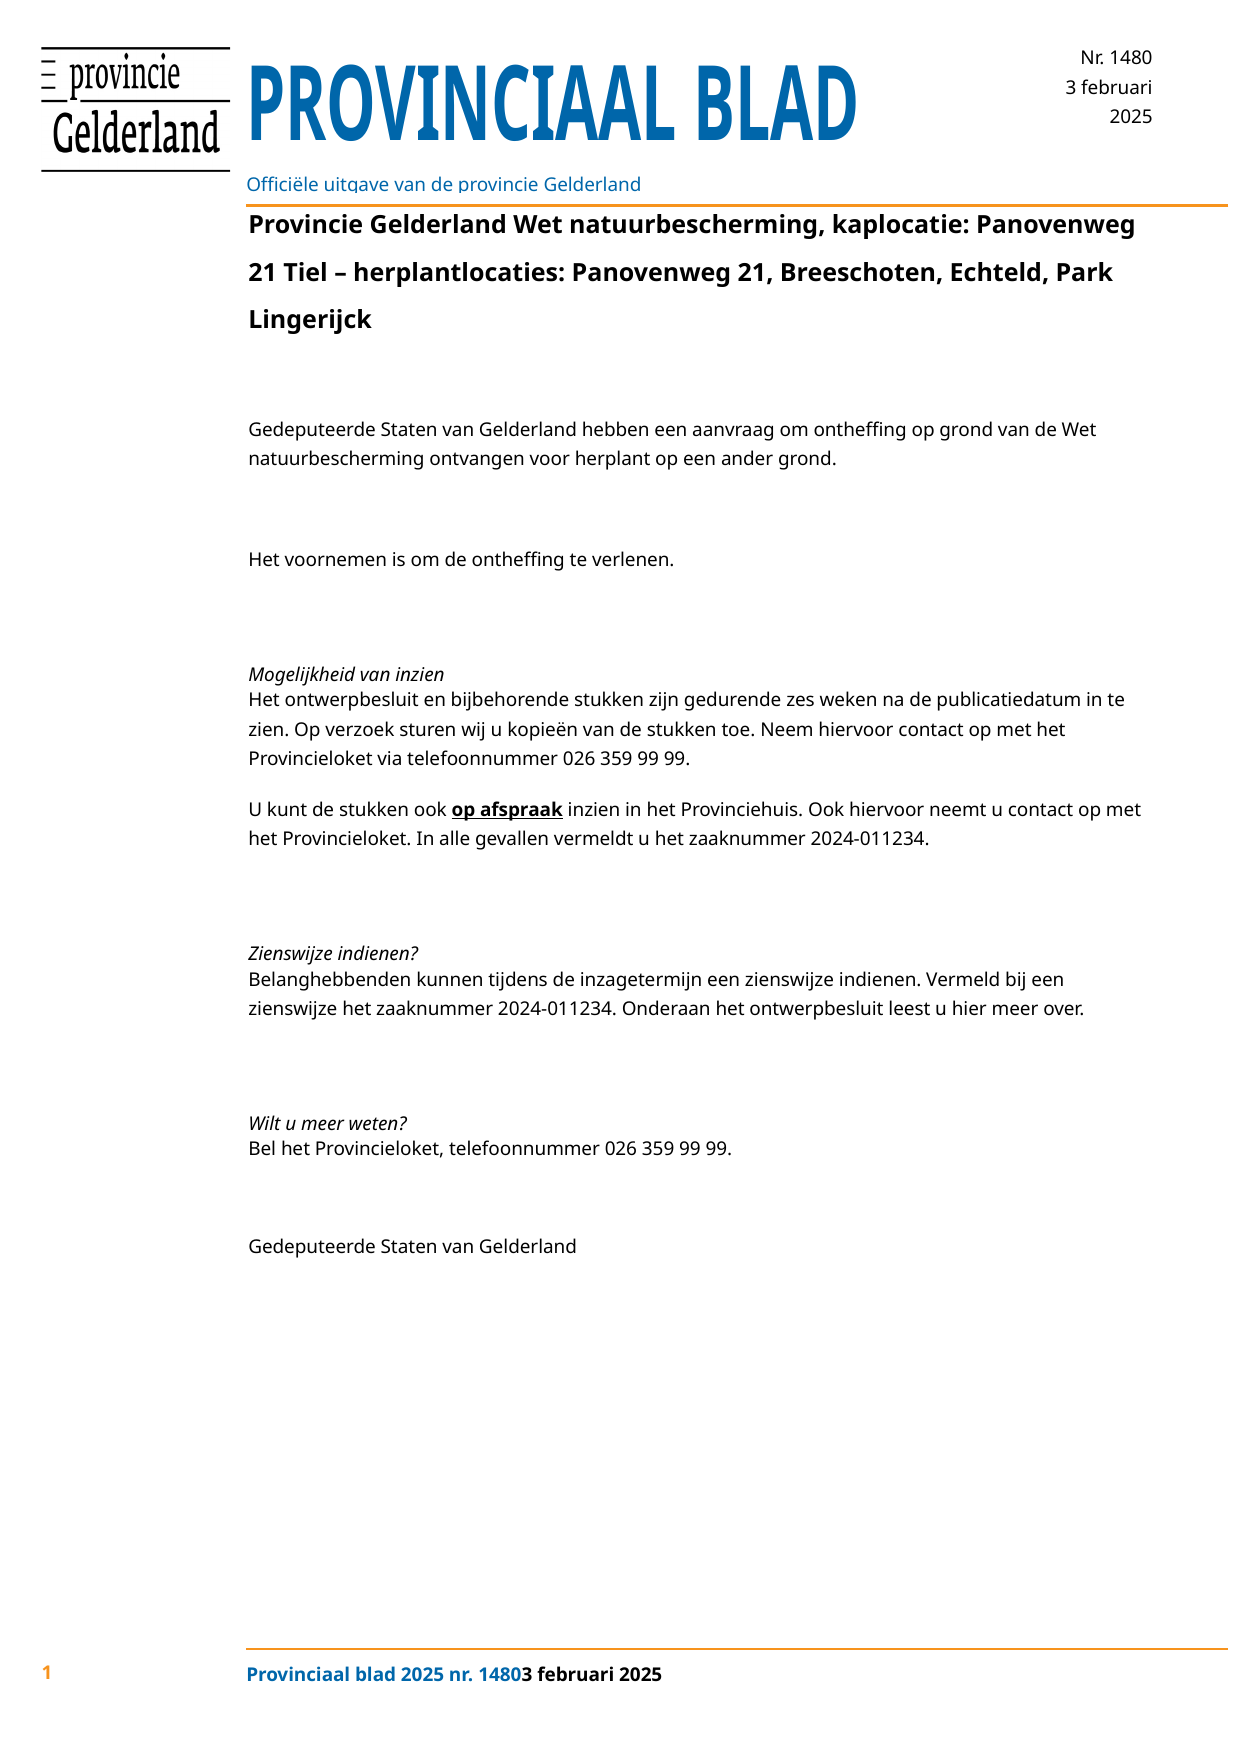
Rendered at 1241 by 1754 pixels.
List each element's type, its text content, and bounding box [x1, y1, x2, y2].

text Zienswijze indienen? [248, 940, 1152, 966]
text Het ontwerpbesluit en bijbehorende stukken zijn gedurende zes weken na de publicatiedatum in te zien. Op verzoek sturen wij u kopieën van de stukken toe. Neem hiervoor contact op met het Provincieloket via telefoonnummer 026 359 99 99. [248, 686, 1152, 771]
text Provincie Gelderland Wet natuurbescherming, kaplocatie: Panovenweg 21 Tiel – herplantlocaties: Panovenweg 21, Breeschoten, Echteld, Park Lingerijck [248, 207, 1152, 336]
text Het voornemen is om de ontheffing te verlenen. [248, 546, 1152, 572]
text Gedeputeerde Staten van Gelderland [248, 1234, 1152, 1259]
text Gedeputeerde Staten van Gelderland hebben een aanvraag om ontheffing op grond van de Wet natuurbescherming ontvangen voor herplant op een ander grond. [248, 416, 1152, 471]
text U kunt de stukken ook op afspraak inzien in het Provinciehuis. Ook hiervoor neemt u contact op met het Provincieloket. In alle gevallen vermeldt u het zaaknummer 2024-011234. [248, 796, 1152, 851]
text Belanghebbenden kunnen tijdens de inzagetermijn een zienswijze indienen. Vermeld bij een zienswijze het zaaknummer 2024-011234. Onderaan het ontwerpbesluit leest u hier meer over. [248, 966, 1152, 1021]
picture [41, 47, 231, 172]
text Wilt u meer weten? [248, 1110, 1152, 1135]
text Mogelijkheid van inzien [248, 661, 1152, 686]
text Bel het Provincieloket, telefoonnummer 026 359 99 99. [248, 1135, 1152, 1161]
